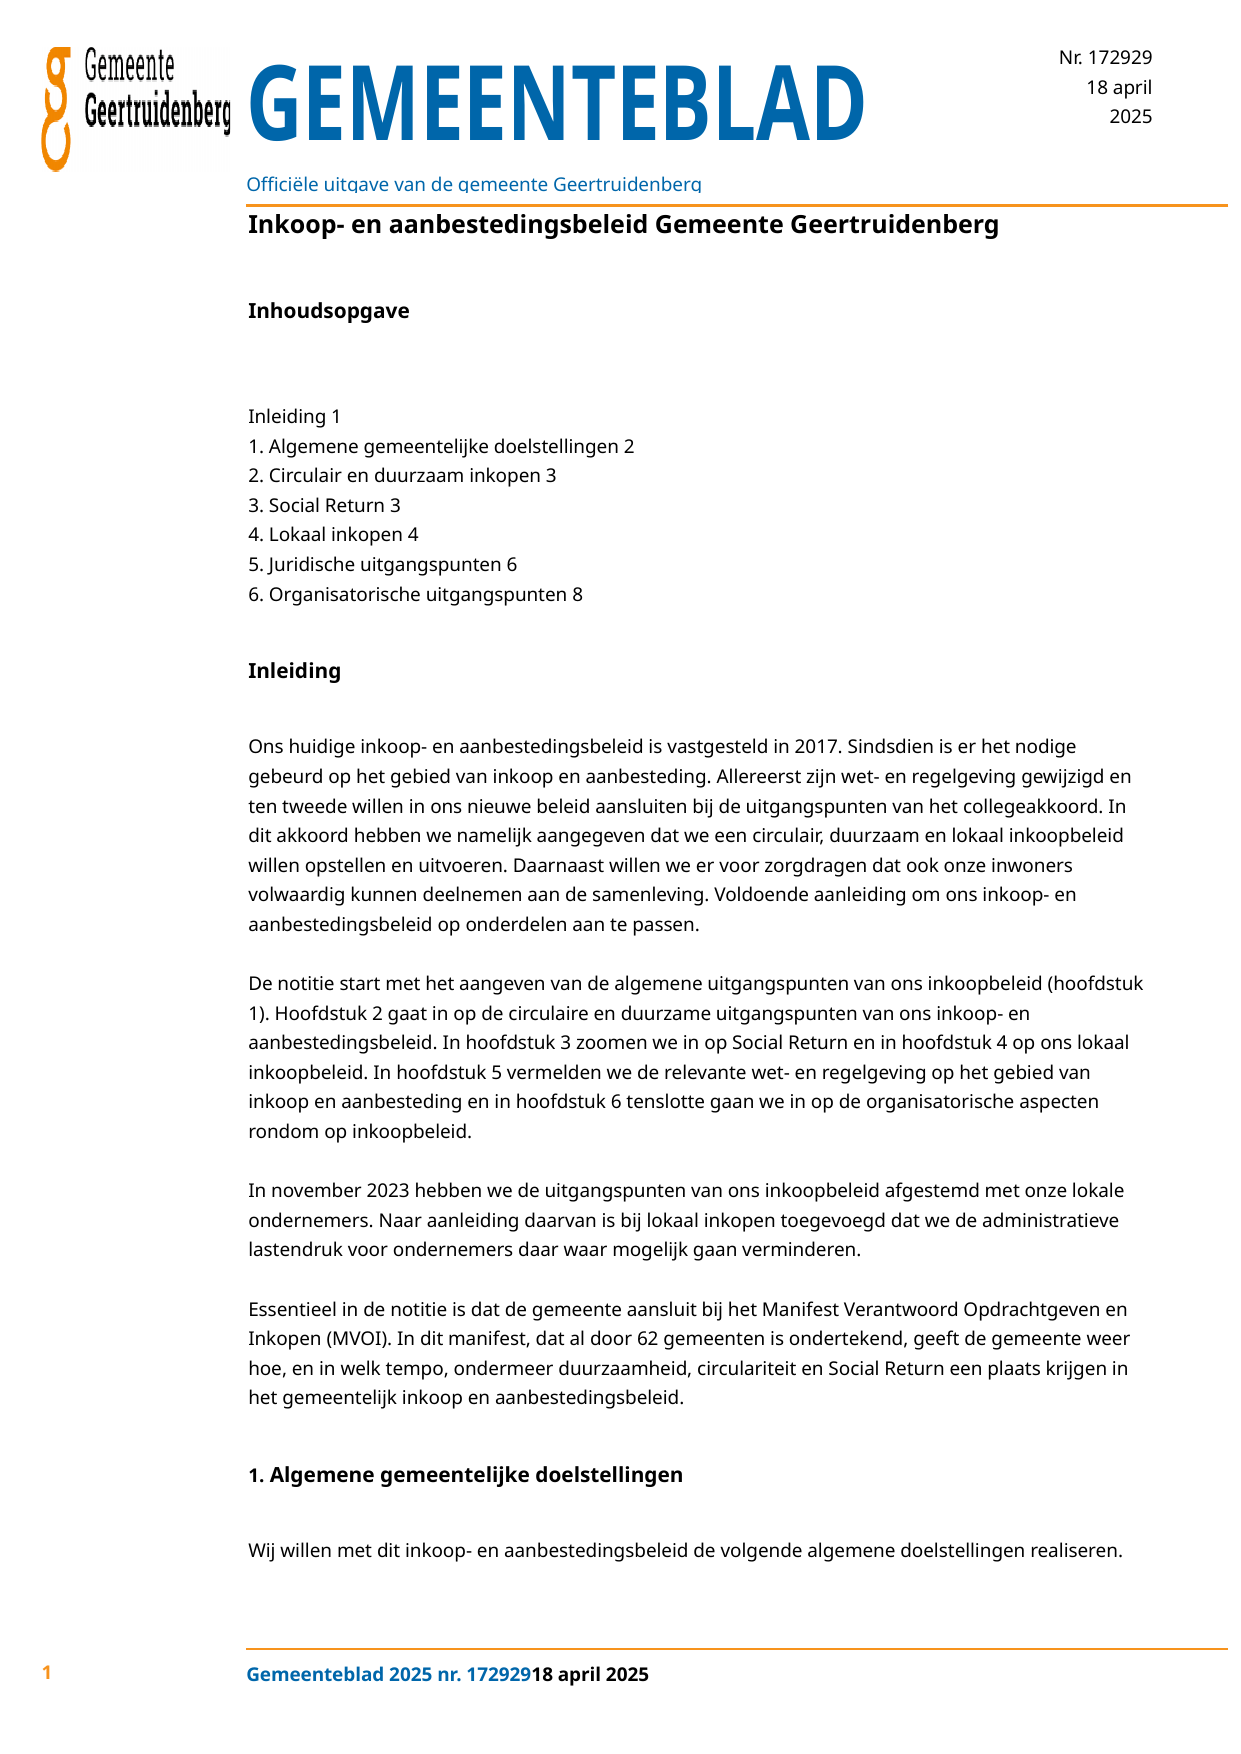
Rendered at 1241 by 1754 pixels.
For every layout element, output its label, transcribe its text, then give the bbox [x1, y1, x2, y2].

text 1. Algemene gemeentelijke doelstellingen 2 [248, 433, 1152, 459]
text Inleiding [248, 656, 1152, 684]
text 5. Juridische uitgangspunten 6 [248, 551, 1152, 577]
picture [41, 47, 231, 172]
text In november 2023 hebben we de uitgangspunten van ons inkoopbeleid afgestemd met onze lokale ondernemers. Naar aanleiding daarvan is bij lokaal inkopen toegevoegd dat we de administratieve lastendruk voor ondernemers daar waar mogelijk gaan verminderen. [248, 1177, 1152, 1262]
text 3. Social Return 3 [248, 492, 1152, 518]
text Ons huidige inkoop- en aanbestedingsbeleid is vastgesteld in 2017. Sindsdien is er het nodige gebeurd op het gebied van inkoop en aanbesteding. Allereerst zijn wet- en regelgeving gewijzigd en ten tweede willen in ons nieuwe beleid aansluiten bij de uitgangspunten van het collegeakkoord. In dit akkoord hebben we namelijk aangegeven dat we een circulair, duurzaam en lokaal inkoopbeleid willen opstellen en uitvoeren. Daarnaast willen we er voor zorgdragen dat ook onze inwoners volwaardig kunnen deelnemen aan de samenleving. Voldoende aanleiding om ons inkoop- en aanbestedingsbeleid op onderdelen aan te passen. [248, 734, 1152, 937]
text Inkoop- en aanbestedingsbeleid Gemeente Geertruidenberg [248, 207, 1152, 241]
text 1. Algemene gemeentelijke doelstellingen [248, 1460, 1152, 1488]
text 4. Lokaal inkopen 4 [248, 522, 1152, 547]
text Inhoudsopgave [248, 296, 1152, 324]
text 6. Organisatorische uitgangspunten 8 [248, 581, 1152, 607]
text Inleiding 1 [248, 403, 1152, 429]
text 2. Circulair en duurzaam inkopen 3 [248, 462, 1152, 488]
text Wij willen met dit inkoop- en aanbestedingsbeleid de volgende algemene doelstellingen realiseren. [248, 1537, 1152, 1563]
text Essentieel in de notitie is dat de gemeente aansluit bij het Manifest Verantwoord Opdrachtgeven en Inkopen (MVOI). In dit manifest, dat al door 62 gemeenten is ondertekend, geeft de gemeente weer hoe, en in welk tempo, ondermeer duurzaamheid, circulariteit en Social Return een plaats krijgen in het gemeentelijk inkoop en aanbestedingsbeleid. [248, 1296, 1152, 1410]
text De notitie start met het aangeven van de algemene uitgangspunten van ons inkoopbeleid (hoofdstuk 1). Hoofdstuk 2 gaat in op de circulaire en duurzame uitgangspunten van ons inkoop- en aanbestedingsbeleid. In hoofdstuk 3 zoomen we in op Social Return en in hoofdstuk 4 op ons lokaal inkoopbeleid. In hoofdstuk 5 vermelden we de relevante wet- en regelgeving op het gebied van inkoop en aanbesteding en in hoofdstuk 6 tenslotte gaan we in op de organisatorische aspecten rondom op inkoopbeleid. [248, 970, 1152, 1144]
